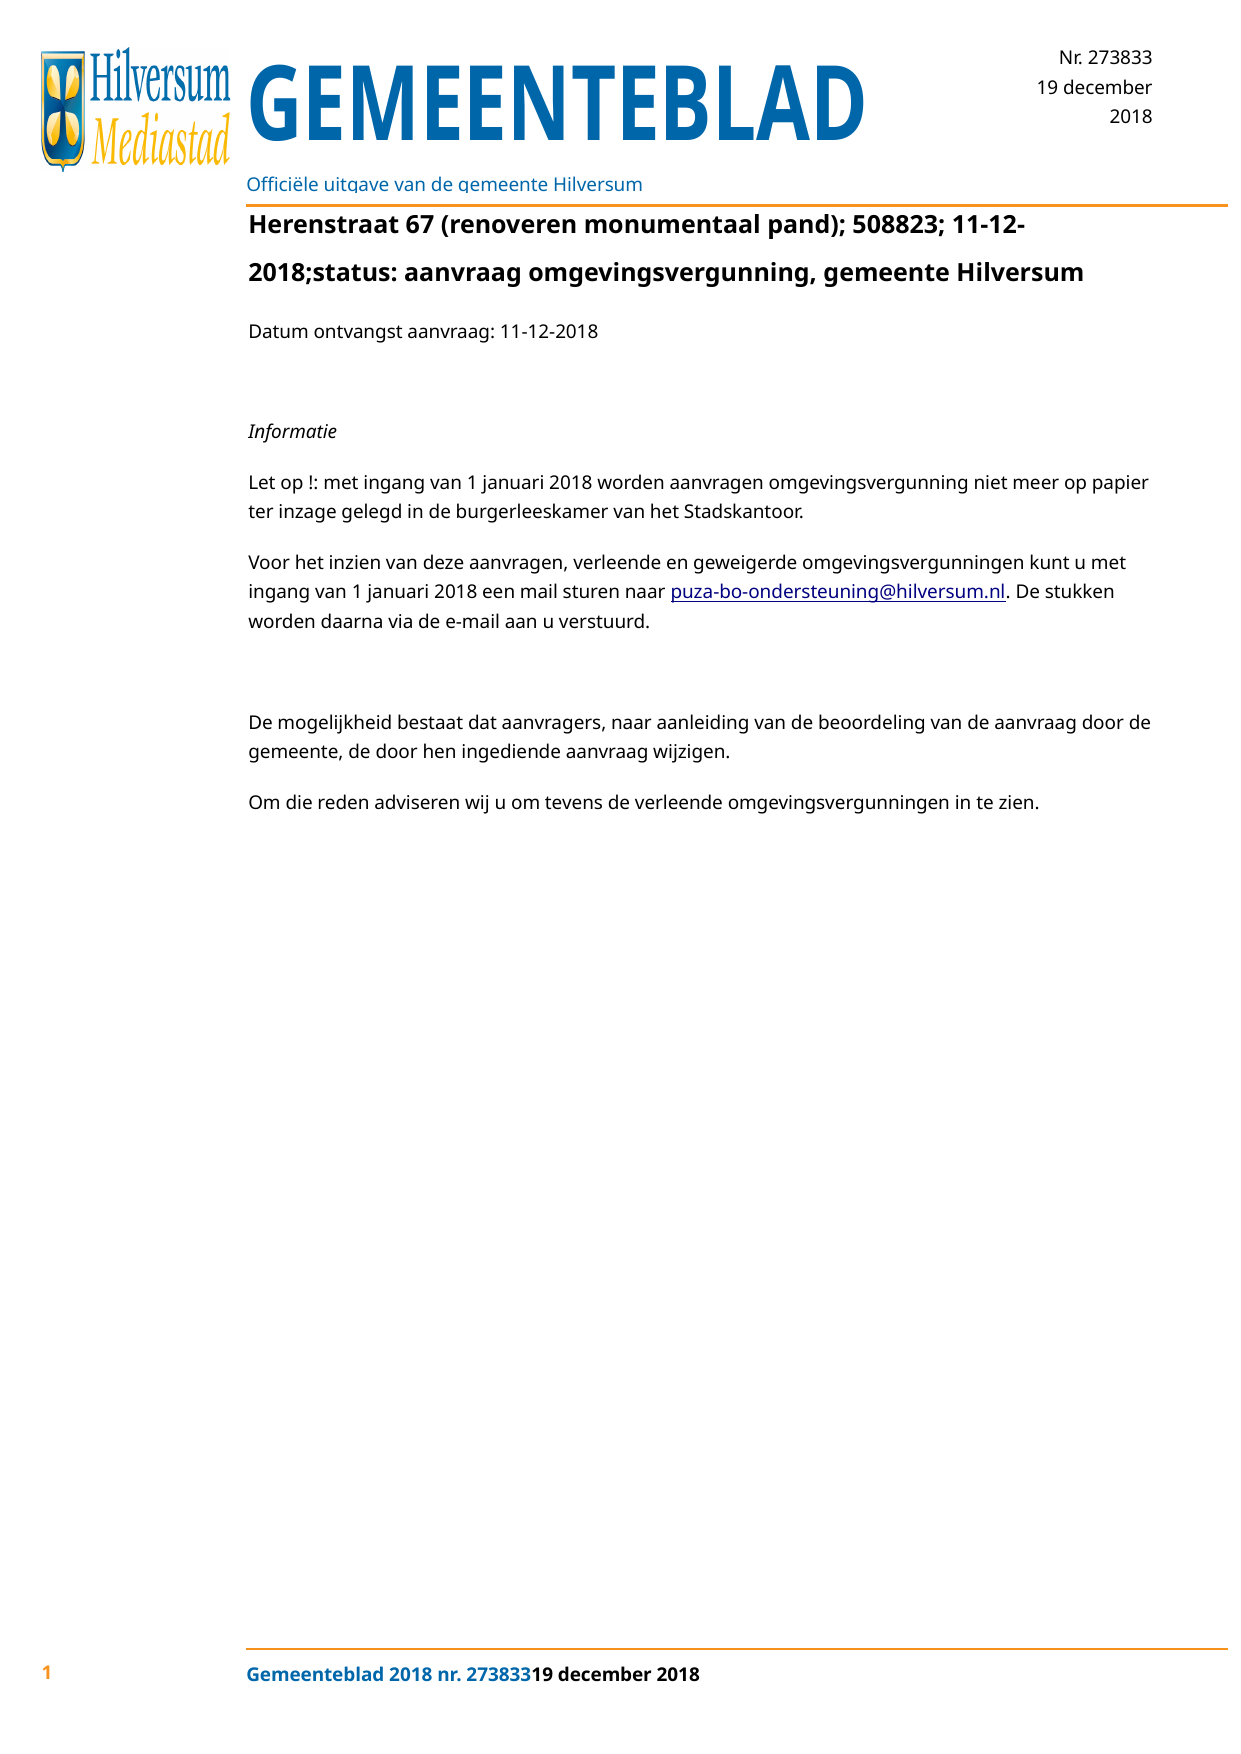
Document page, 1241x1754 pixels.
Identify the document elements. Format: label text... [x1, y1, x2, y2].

text Voor het inzien van deze aanvragen, verleende en geweigerde omgevingsvergunningen kunt u met ingang van 1 januari 2018 een mail sturen naar puza-bo-ondersteuning@hilversum.nl. De stukken worden daarna via de e-mail aan u verstuurd. [248, 549, 1152, 634]
picture [41, 47, 231, 172]
text Datum ontvangst aanvraag: 11-12-2018 [248, 318, 1152, 344]
text Informatie [248, 419, 1152, 444]
text De mogelijkheid bestaat dat aanvragers, naar aanleiding van de beoordeling van de aanvraag door de gemeente, de door hen ingediende aanvraag wijzigen. [248, 709, 1152, 764]
text Herenstraat 67 (renoveren monumentaal pand); 508823; 11-12-2018;status: aanvraag omgevingsvergunning, gemeente Hilversum [248, 207, 1152, 288]
text Om die reden adviseren wij u om tevens de verleende omgevingsvergunningen in te zien. [248, 789, 1152, 815]
text Let op !: met ingang van 1 januari 2018 worden aanvragen omgevingsvergunning niet meer op papier ter inzage gelegd in de burgerleeskamer van het Stadskantoor. [248, 469, 1152, 524]
